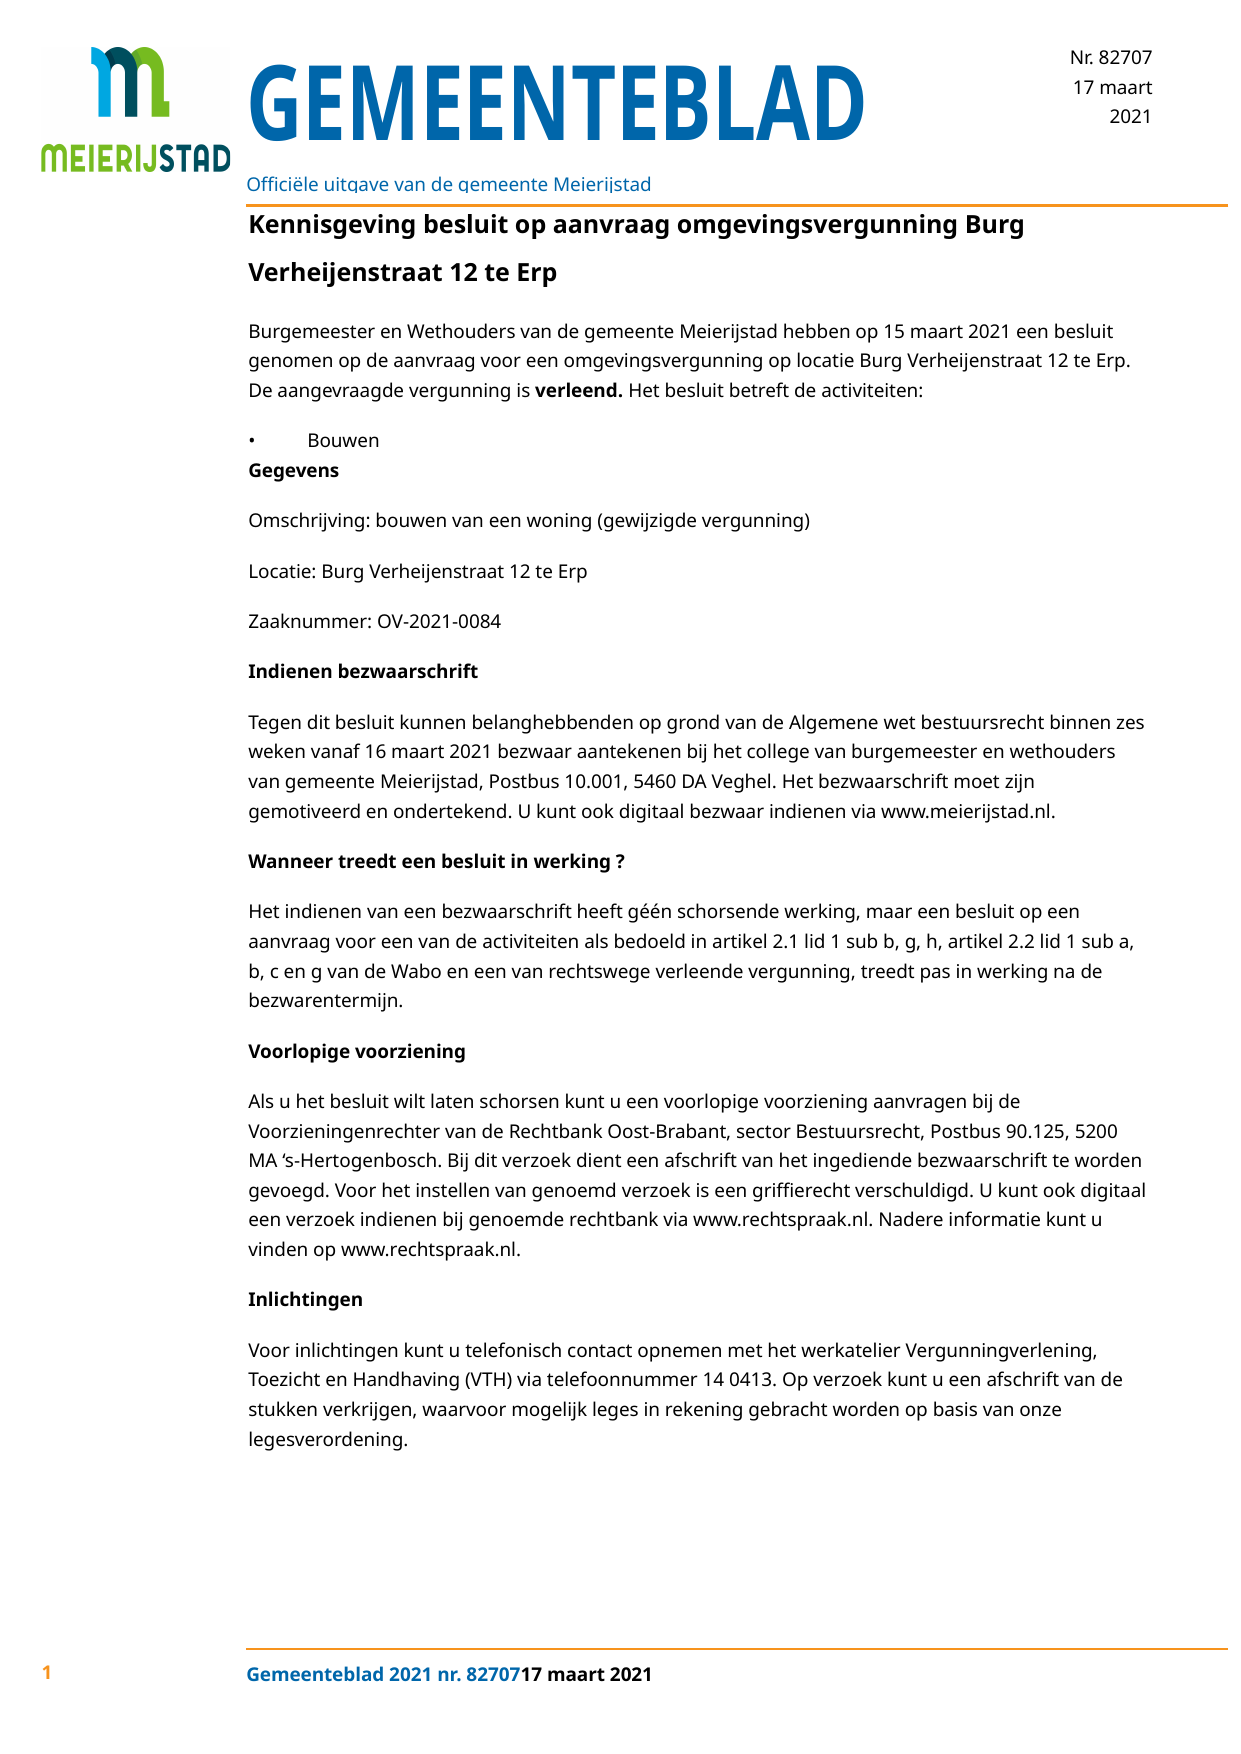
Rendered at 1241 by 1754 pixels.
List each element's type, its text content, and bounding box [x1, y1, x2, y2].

text Omschrijving: bouwen van een woning (gewijzigde vergunning) [248, 507, 1152, 533]
text Inlichtingen [248, 1287, 1152, 1312]
text Zaaknummer: OV-2021-0084 [248, 608, 1152, 634]
text Voor inlichtingen kunt u telefonisch contact opnemen met het werkatelier Vergunningverlening, Toezicht en Handhaving (VTH) via telefoonnummer 14 0413. Op verzoek kunt u een afschrift van de stukken verkrijgen, waarvoor mogelijk leges in rekening gebracht worden op basis van onze legesverordening. [248, 1337, 1152, 1452]
text Locatie: Burg Verheijenstraat 12 te Erp [248, 558, 1152, 584]
text Het indienen van een bezwaarschrift heeft géén schorsende werking, maar een besluit op een aanvraag voor een van de activiteiten als bedoeld in artikel 2.1 lid 1 sub b, g, h, artikel 2.2 lid 1 sub a, b, c en g van de Wabo en een van rechtswege verleende vergunning, treedt pas in werking na de bezwarentermijn. [248, 899, 1152, 1013]
text Kennisgeving besluit op aanvraag omgevingsvergunning Burg Verheijenstraat 12 te Erp [248, 207, 1152, 288]
list Bouwen [248, 427, 1152, 453]
text Gegevens [248, 457, 1152, 483]
text Wanneer treedt een besluit in werking ? [248, 848, 1152, 874]
text Als u het besluit wilt laten schorsen kunt u een voorlopige voorziening aanvragen bij de Voorzieningenrechter van de Rechtbank Oost-Brabant, sector Bestuursrecht, Postbus 90.125, 5200 MA ‘s-Hertogenbosch. Bij dit verzoek dient een afschrift van het ingediende bezwaarschrift te worden gevoegd. Voor het instellen van genoemd verzoek is een griffierecht verschuldigd. U kunt ook digitaal een verzoek indienen bij genoemde rechtbank via www.rechtspraak.nl. Nadere informatie kunt u vinden op www.rechtspraak.nl. [248, 1088, 1152, 1262]
text Burgemeester en Wethouders van de gemeente Meierijstad hebben op 15 maart 2021 een besluit genomen op de aanvraag voor een omgevingsvergunning op locatie Burg Verheijenstraat 12 te Erp. De aangevraagde vergunning is verleend. Het besluit betreft de activiteiten: [248, 318, 1152, 403]
picture [41, 47, 231, 172]
text Tegen dit besluit kunnen belanghebbenden op grond van de Algemene wet bestuursrecht binnen zes weken vanaf 16 maart 2021 bezwaar aantekenen bij het college van burgemeester en wethouders van gemeente Meierijstad, Postbus 10.001, 5460 DA Veghel. Het bezwaarschrift moet zijn gemotiveerd en ondertekend. U kunt ook digitaal bezwaar indienen via www.meierijstad.nl. [248, 709, 1152, 824]
text Voorlopige voorziening [248, 1038, 1152, 1064]
text Indienen bezwaarschrift [248, 659, 1152, 684]
